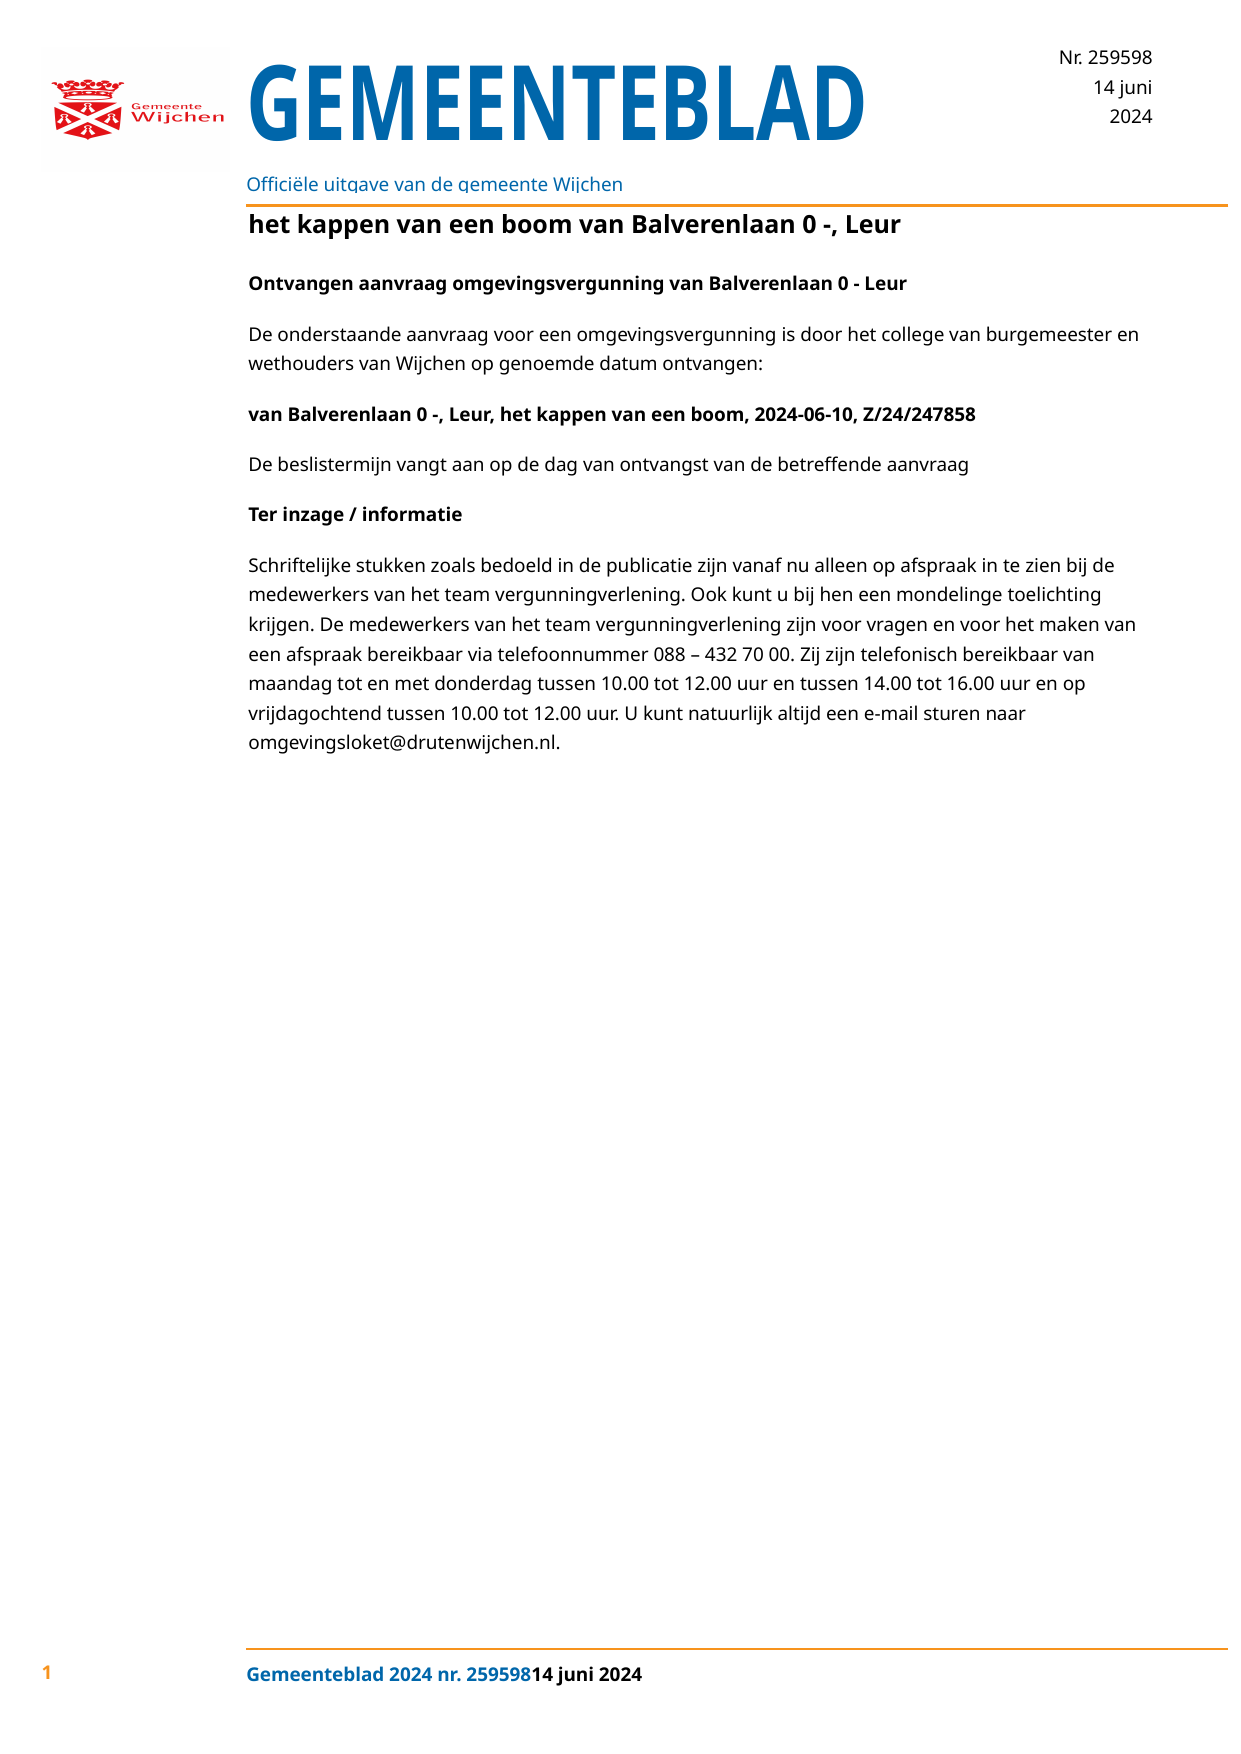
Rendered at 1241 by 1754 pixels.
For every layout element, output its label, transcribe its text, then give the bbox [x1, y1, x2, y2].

picture [41, 47, 231, 172]
text het kappen van een boom van Balverenlaan 0 -, Leur [248, 207, 1152, 241]
text De onderstaande aanvraag voor een omgevingsvergunning is door het college van burgemeester en wethouders van Wijchen op genoemde datum ontvangen: [248, 321, 1152, 376]
text De beslistermijn vangt aan op de dag van ontvangst van de betreffende aanvraag [248, 451, 1152, 477]
text Schriftelijke stukken zoals bedoeld in de publicatie zijn vanaf nu alleen op afspraak in te zien bij de medewerkers van het team vergunningverlening. Ook kunt u bij hen een mondelinge toelichting krijgen. De medewerkers van het team vergunningverlening zijn voor vragen en voor het maken van een afspraak bereikbaar via telefoonnummer 088 – 432 70 00. Zij zijn telefonisch bereikbaar van maandag tot en met donderdag tussen 10.00 tot 12.00 uur en tussen 14.00 tot 16.00 uur en op vrijdagochtend tussen 10.00 tot 12.00 uur. U kunt natuurlijk altijd een e-mail sturen naar omgevingsloket@drutenwijchen.nl. [248, 552, 1152, 755]
text van Balverenlaan 0 -, Leur, het kappen van een boom, 2024-06-10, Z/24/247858 [248, 401, 1152, 426]
text Ter inzage / informatie [248, 502, 1152, 527]
text Ontvangen aanvraag omgevingsvergunning van Balverenlaan 0 - Leur [248, 270, 1152, 296]
